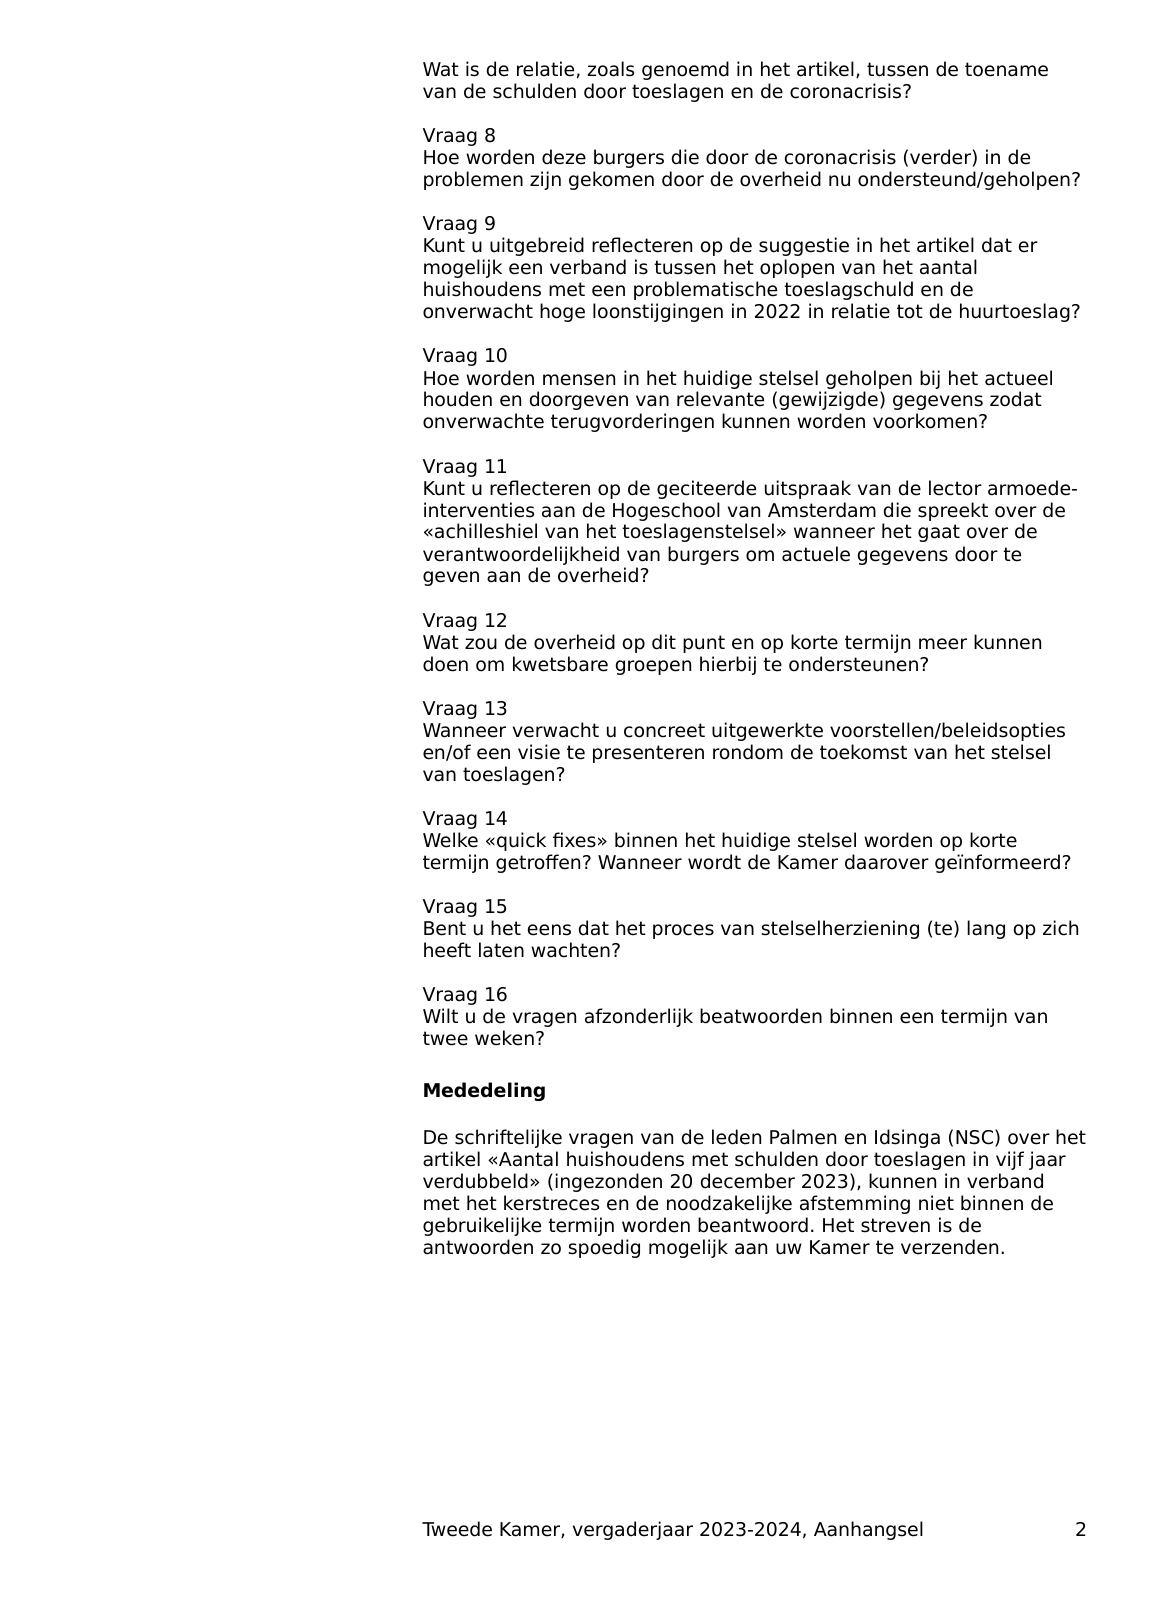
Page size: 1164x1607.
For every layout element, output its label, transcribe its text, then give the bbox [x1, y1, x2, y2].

subtitle Mededeling [422, 1080, 1087, 1102]
text Vraag 8 [422, 125, 1087, 147]
text Vraag 10 [422, 345, 1087, 367]
text Welke «quick fixes» binnen het huidige stelsel worden op korte termijn getroffen? Wanneer wordt de Kamer daarover geïnformeerd? [422, 830, 1087, 874]
text Vraag 15 [422, 896, 1087, 918]
text Hoe worden deze burgers die door de coronacrisis (verder) in de problemen zijn gekomen door de overheid nu ondersteund/geholpen? [422, 147, 1087, 191]
text Wanneer verwacht u concreet uitgewerkte voorstellen/beleidsopties en/of een visie te presenteren rondom de toekomst van het stelsel van toeslagen? [422, 720, 1087, 786]
text Vraag 13 [422, 698, 1087, 720]
text Wilt u de vragen afzonderlijk beatwoorden binnen een termijn van twee weken? [422, 1006, 1087, 1050]
text De schriftelijke vragen van de leden Palmen en Idsinga (NSC) over het artikel «Aantal huishoudens met schulden door toeslagen in vijf jaar verdubbeld» (ingezonden 20 december 2023), kunnen in verband met het kerstreces en de noodzakelijke afstemming niet binnen de gebruikelijke termijn worden beantwoord. Het streven is de antwoorden zo spoedig mogelijk aan uw Kamer te verzenden. [422, 1127, 1087, 1259]
text Vraag 11 [422, 456, 1087, 477]
text Bent u het eens dat het proces van stelselherziening (te) lang op zich heeft laten wachten? [422, 918, 1087, 962]
text Wat zou de overheid op dit punt en op korte termijn meer kunnen doen om kwetsbare groepen hierbij te ondersteunen? [422, 632, 1087, 676]
text Wat is de relatie, zoals genoemd in het artikel, tussen de toename van de schulden door toeslagen en de coronacrisis? [422, 59, 1087, 103]
text Vraag 12 [422, 609, 1087, 632]
text Vraag 9 [422, 213, 1087, 235]
text Vraag 16 [422, 984, 1087, 1006]
text Vraag 14 [422, 808, 1087, 830]
text Kunt u reflecteren op de geciteerde uitspraak van de lector armoede-interventies aan de Hogeschool van Amsterdam die spreekt over de «achilleshiel van het toeslagenstelsel» wanneer het gaat over de verantwoordelijkheid van burgers om actuele gegevens door te geven aan de overheid? [422, 477, 1087, 587]
text Hoe worden mensen in het huidige stelsel geholpen bij het actueel houden en doorgeven van relevante (gewijzigde) gegevens zodat onverwachte terugvorderingen kunnen worden voorkomen? [422, 367, 1087, 433]
text Kunt u uitgebreid reflecteren op de suggestie in het artikel dat er mogelijk een verband is tussen het oplopen van het aantal huishoudens met een problematische toeslagschuld en de onverwacht hoge loonstijgingen in 2022 in relatie tot de huurtoeslag? [422, 235, 1087, 323]
